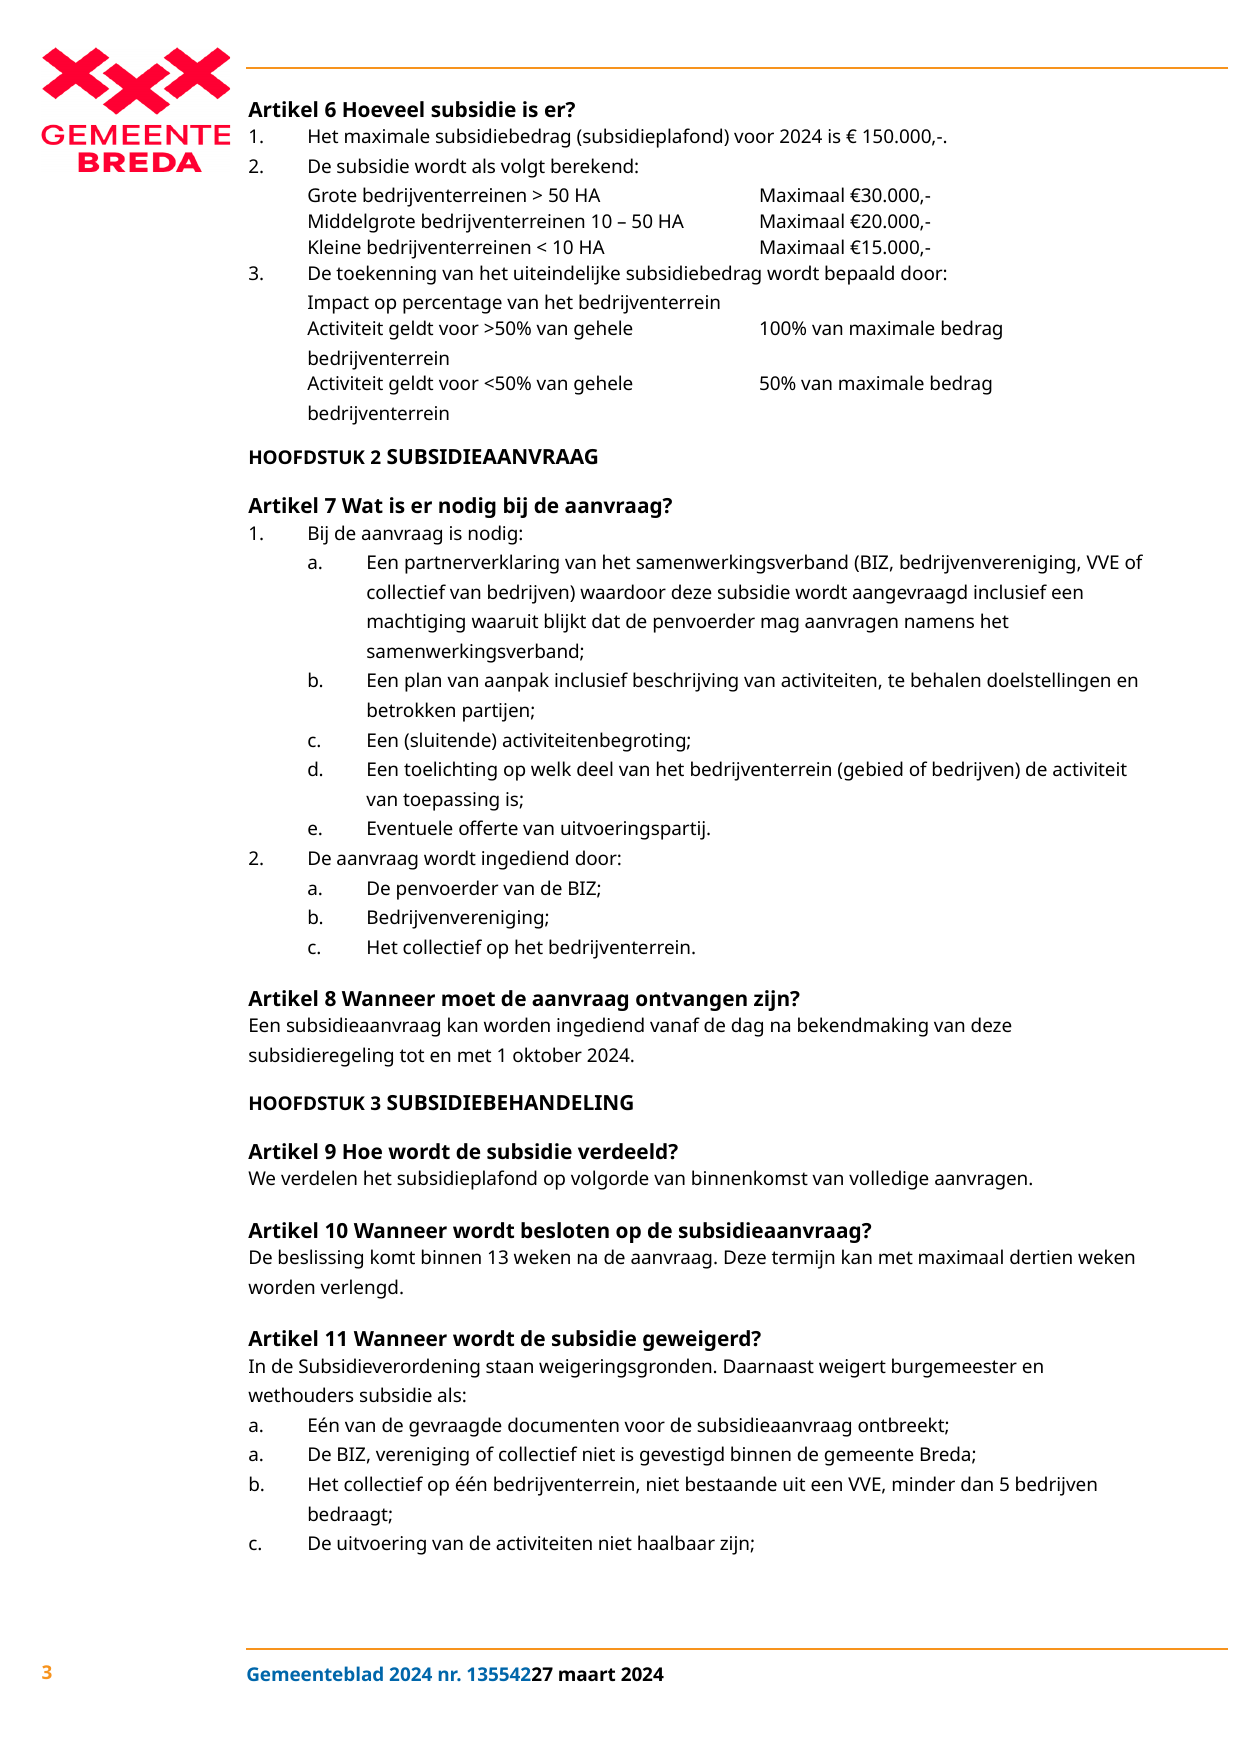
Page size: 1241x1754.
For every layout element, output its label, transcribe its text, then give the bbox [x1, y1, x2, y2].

list Eén van de gevraagde documenten voor de subsidieaanvraag ontbreekt; [248, 1412, 1152, 1438]
table_cell 50% van maximale bedrag [759, 371, 1211, 426]
table_cell Maximaal €20.000,- [759, 208, 1211, 234]
list Een (sluitende) activiteitenbegroting; [307, 727, 1152, 752]
list De BIZ, vereniging of collectief niet is gevestigd binnen de gemeente Breda; [248, 1442, 1152, 1467]
table_cell Kleine bedrijventerreinen < 10 HA [307, 234, 759, 260]
text Artikel 8 Wanneer moet de aanvraag ontvangen zijn? [248, 984, 1152, 1013]
text Artikel 11 Wanneer wordt de subsidie geweigerd? [248, 1324, 1152, 1353]
list Eventuele offerte van uitvoeringspartij. [307, 816, 1152, 841]
list De penvoerder van de BIZ; [307, 875, 1152, 900]
list De subsidie wordt als volgt berekend: [248, 153, 1152, 178]
text Artikel 7 Wat is er nodig bij de aanvraag? [248, 491, 1152, 520]
text De beslissing komt binnen 13 weken na de aanvraag. Deze termijn kan met maximaal dertien weken worden verlengd. [248, 1244, 1152, 1300]
text HOOFDSTUK 2 SUBSIDIEAANVRAAG [248, 442, 1152, 470]
table_header Grote bedrijventerreinen > 50 HA [307, 183, 759, 208]
list Een toelichting op welk deel van het bedrijventerrein (gebied of bedrijven) de activiteit van toepassing is; [307, 756, 1152, 812]
list Bij de aanvraag is nodig: [248, 520, 1152, 545]
text Artikel 10 Wanneer wordt besloten op de subsidieaanvraag? [248, 1216, 1152, 1244]
text Artikel 9 Hoe wordt de subsidie verdeeld? [248, 1137, 1152, 1166]
text Artikel 6 Hoeveel subsidie is er? [248, 95, 1152, 123]
picture [41, 47, 231, 172]
list Bedrijvenvereniging; [307, 904, 1152, 930]
list Het collectief op één bedrijventerrein, niet bestaande uit een VVE, minder dan 5 bedrijven bedraagt; [248, 1471, 1152, 1527]
table_cell Activiteit geldt voor <50% van gehele bedrijventerrein [307, 371, 759, 426]
table_cell Activiteit geldt voor >50% van gehele bedrijventerrein [307, 315, 759, 371]
text We verdelen het subsidieplafond op volgorde van binnenkomst van volledige aanvragen. [248, 1166, 1152, 1191]
list De toekenning van het uiteindelijke subsidiebedrag wordt bepaald door: [248, 260, 1152, 286]
list Een plan van aanpak inclusief beschrijving van activiteiten, te behalen doelstellingen en betrokken partijen; [307, 668, 1152, 723]
table_cell Maximaal €15.000,- [759, 234, 1211, 260]
text HOOFDSTUK 3 SUBSIDIEBEHANDELING [248, 1088, 1152, 1116]
table_header Impact op percentage van het bedrijventerrein [307, 290, 1211, 315]
list Het collectief op het bedrijventerrein. [307, 934, 1152, 959]
list Een partnerverklaring van het samenwerkingsverband (BIZ, bedrijvenvereniging, VVE of collectief van bedrijven) waardoor deze subsidie wordt aangevraagd inclusief een machtiging waaruit blijkt dat de penvoerder mag aanvragen namens het samenwerkingsverband; [307, 549, 1152, 664]
text Een subsidieaanvraag kan worden ingediend vanaf de dag na bekendmaking van deze subsidieregeling tot en met 1 oktober 2024. [248, 1013, 1152, 1068]
list De uitvoering van de activiteiten niet haalbaar zijn; [248, 1530, 1152, 1556]
text In de Subsidieverordening staan weigeringsgronden. Daarnaast weigert burgemeester en wethouders subsidie als: [248, 1353, 1152, 1408]
list Het maximale subsidiebedrag (subsidieplafond) voor 2024 is € 150.000,-. [248, 123, 1152, 149]
table_cell 100% van maximale bedrag [759, 315, 1211, 371]
table_header Maximaal €30.000,- [759, 183, 1211, 208]
list De aanvraag wordt ingediend door: [248, 845, 1152, 871]
table_cell Middelgrote bedrijventerreinen 10 – 50 HA [307, 208, 759, 234]
